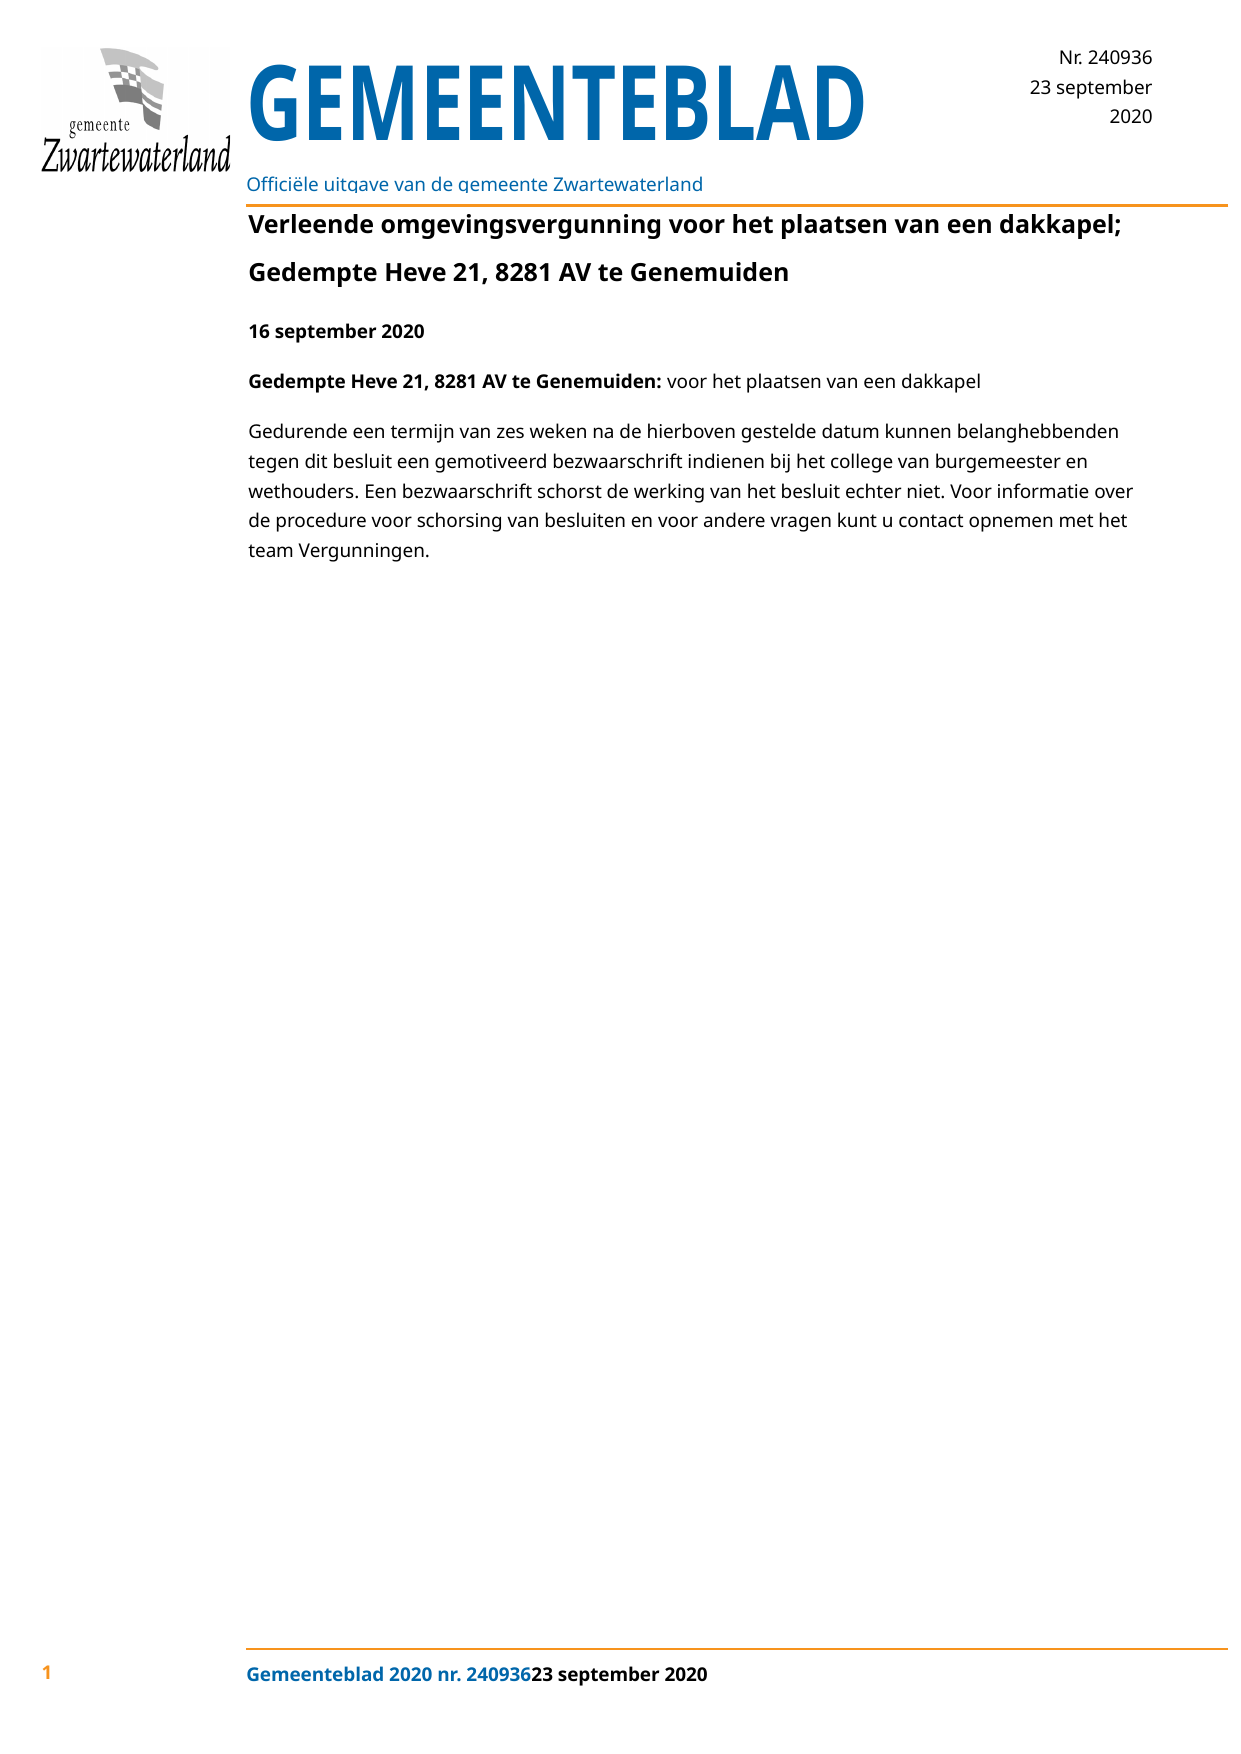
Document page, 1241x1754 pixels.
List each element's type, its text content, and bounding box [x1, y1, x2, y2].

text 16 september 2020 [248, 318, 1152, 344]
text Gedempte Heve 21, 8281 AV te Genemuiden: voor het plaatsen van een dakkapel [248, 368, 1152, 394]
text Gedurende een termijn van zes weken na de hierboven gestelde datum kunnen belanghebbenden tegen dit besluit een gemotiveerd bezwaarschrift indienen bij het college van burgemeester en wethouders. Een bezwaarschrift schorst de werking van het besluit echter niet. Voor informatie over de procedure voor schorsing van besluiten en voor andere vragen kunt u contact opnemen met het team Vergunningen. [248, 419, 1152, 563]
text Verleende omgevingsvergunning voor het plaatsen van een dakkapel; Gedempte Heve 21, 8281 AV te Genemuiden [248, 207, 1152, 288]
picture [41, 47, 231, 172]
